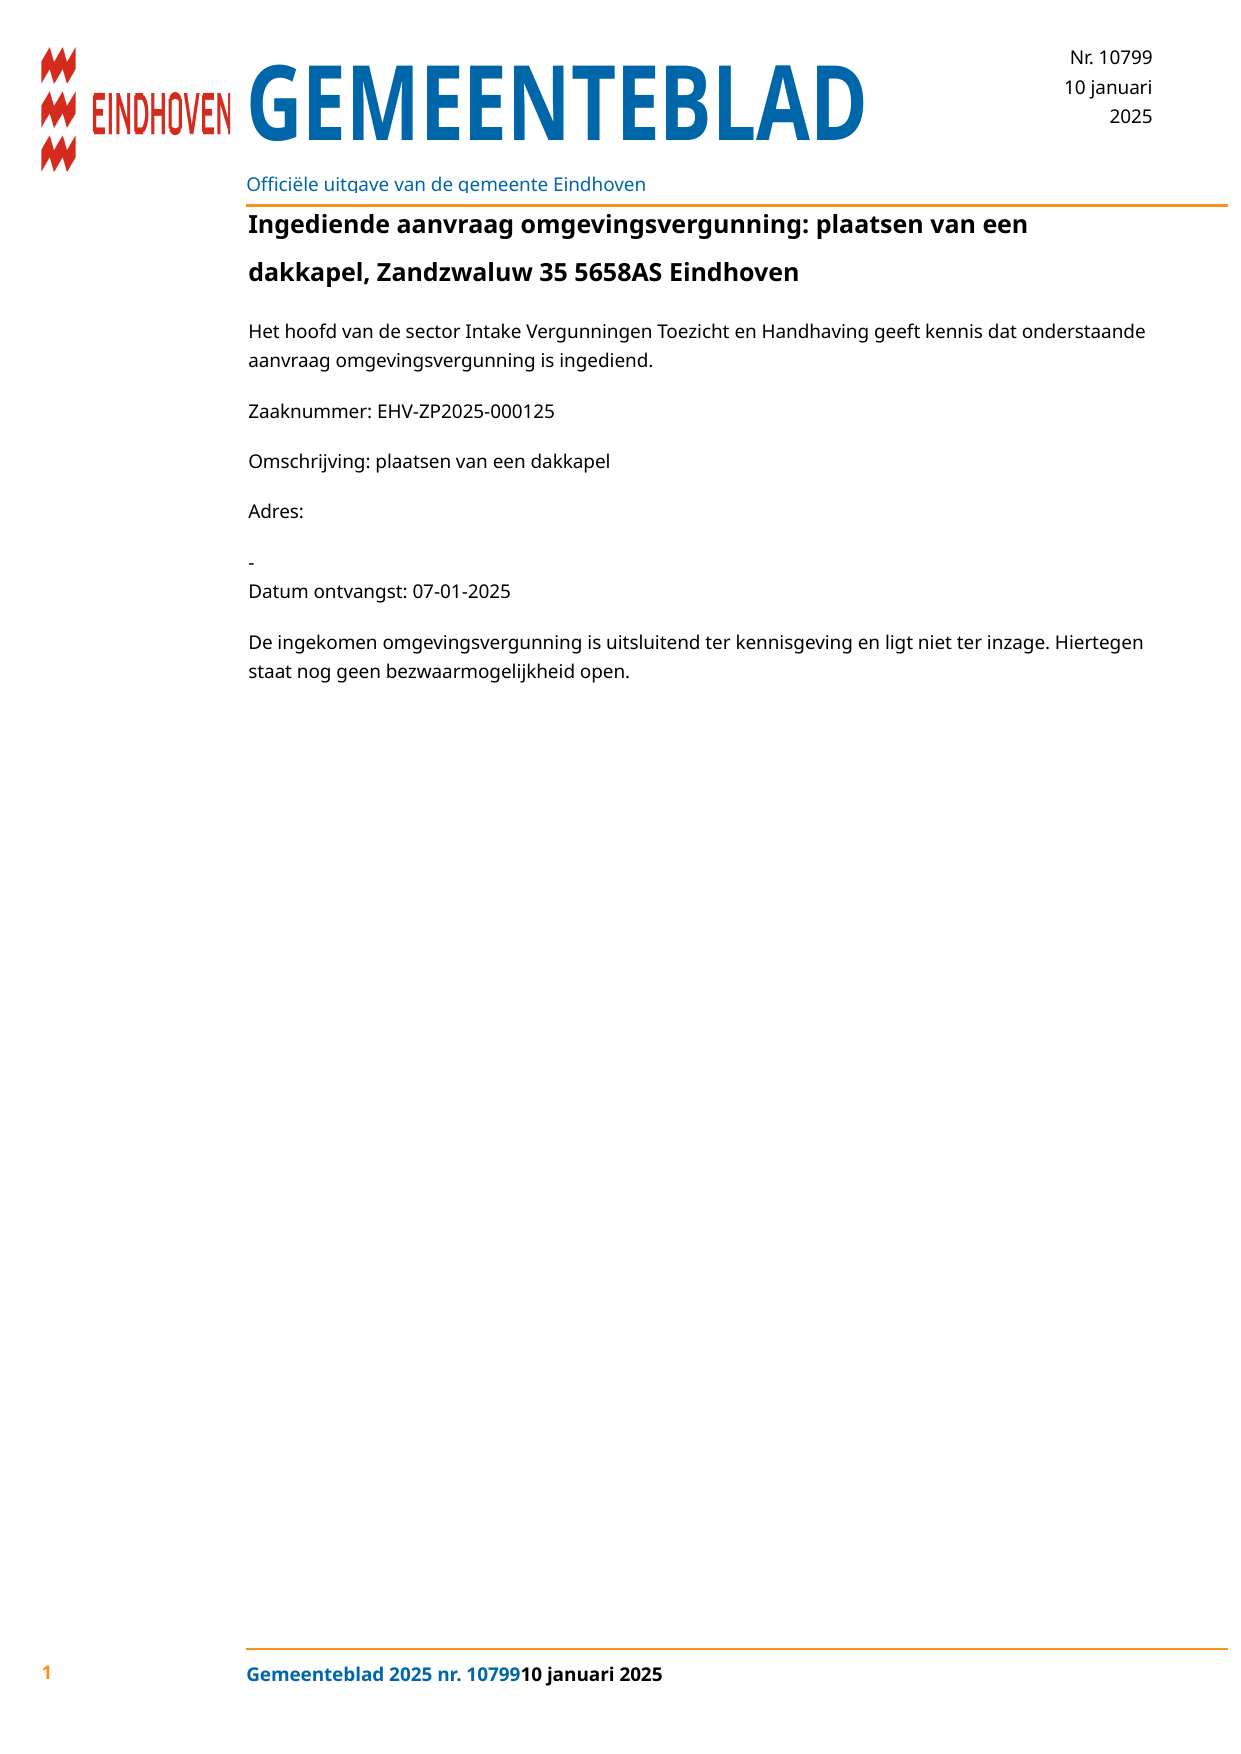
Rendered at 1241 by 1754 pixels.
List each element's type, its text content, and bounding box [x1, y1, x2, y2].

text Ingediende aanvraag omgevingsvergunning: plaatsen van een dakkapel, Zandzwaluw 35 5658AS Eindhoven [248, 207, 1152, 288]
picture [41, 47, 231, 172]
text Datum ontvangst: 07-01-2025 [248, 579, 1152, 604]
text Het hoofd van de sector Intake Vergunningen Toezicht en Handhaving geeft kennis dat onderstaande aanvraag omgevingsvergunning is ingediend. [248, 318, 1152, 373]
text Omschrijving: plaatsen van een dakkapel [248, 448, 1152, 474]
text De ingekomen omgevingsvergunning is uitsluitend ter kennisgeving en ligt niet ter inzage. Hiertegen staat nog geen bezwaarmogelijkheid open. [248, 629, 1152, 684]
text Adres: [248, 499, 1152, 524]
text Zaaknummer: EHV-ZP2025-000125 [248, 398, 1152, 424]
